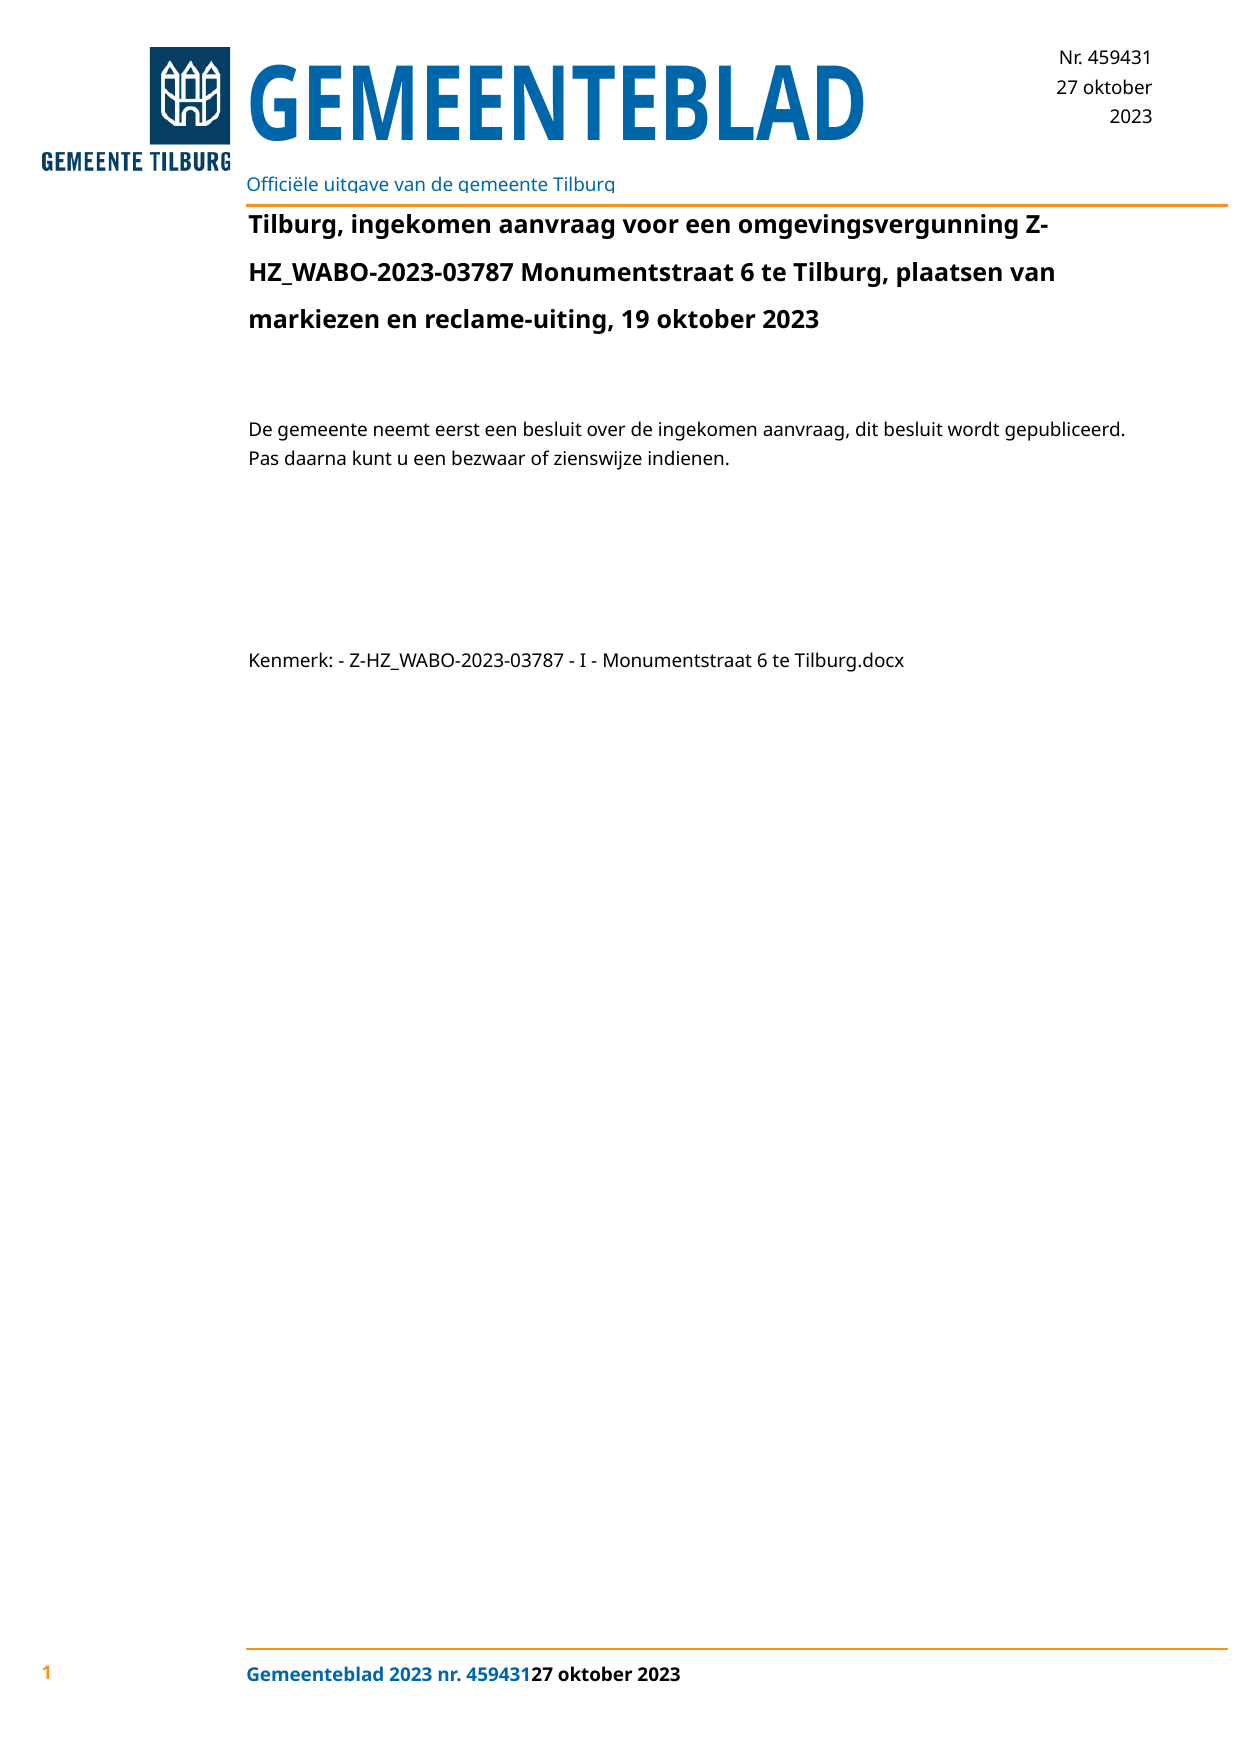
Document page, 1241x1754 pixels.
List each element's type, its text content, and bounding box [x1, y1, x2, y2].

text De gemeente neemt eerst een besluit over de ingekomen aanvraag, dit besluit wordt gepubliceerd. Pas daarna kunt u een bezwaar of zienswijze indienen. [248, 416, 1152, 471]
text Kenmerk: - Z-HZ_WABO-2023-03787 - I - Monumentstraat 6 te Tilburg.docx [248, 647, 1152, 673]
text Tilburg, ingekomen aanvraag voor een omgevingsvergunning Z-HZ_WABO-2023-03787 Monumentstraat 6 te Tilburg, plaatsen van markiezen en reclame-uiting, 19 oktober 2023 [248, 207, 1152, 336]
picture [41, 47, 231, 172]
